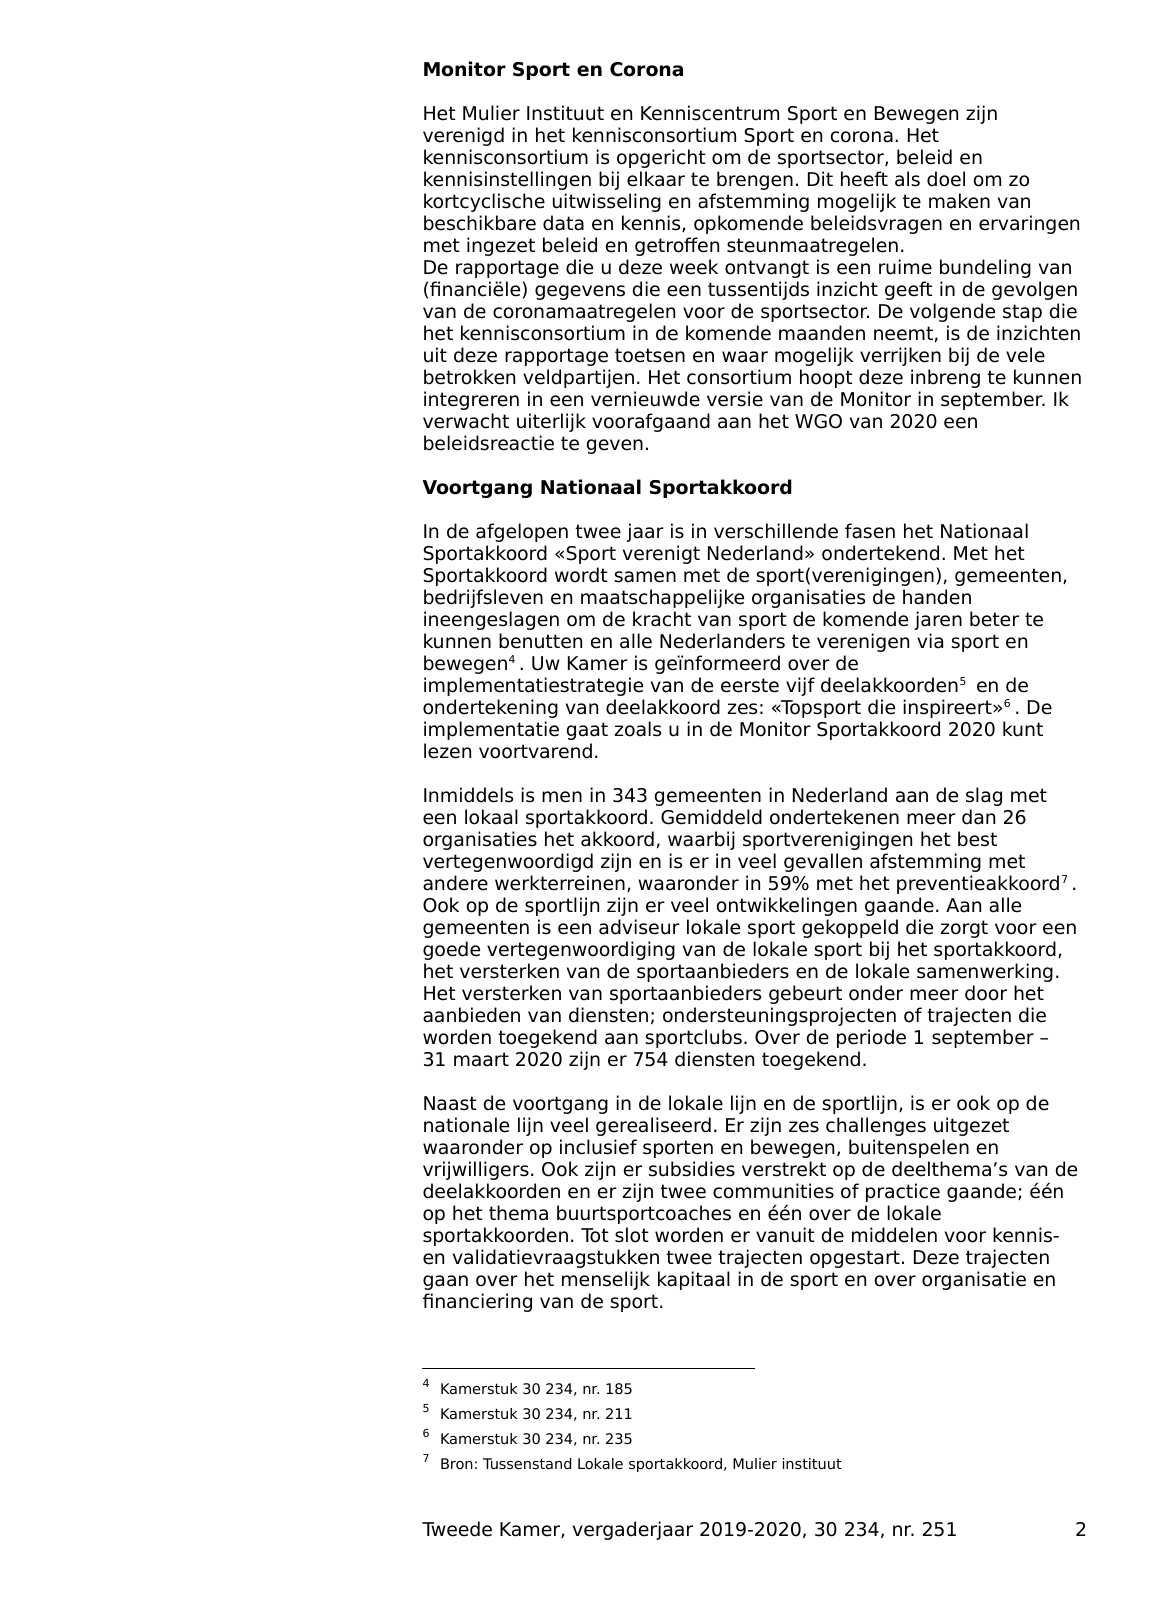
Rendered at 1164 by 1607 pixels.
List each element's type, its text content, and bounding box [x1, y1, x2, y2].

text Inmiddels is men in 343 gemeenten in Nederland aan de slag met een lokaal sportakkoord. Gemiddeld ondertekenen meer dan 26 organisaties het akkoord, waarbij sportverenigingen het best vertegenwoordigd zijn en is er in veel gevallen afstemming met andere werkterreinen, waaronder in 59% met het preventieakkoord. Ook op de sportlijn zijn er veel ontwikkelingen gaande. Aan alle gemeenten is een adviseur lokale sport gekoppeld die zorgt voor een goede vertegenwoordiging van de lokale sport bij het sportakkoord, het versterken van de sportaanbieders en de lokale samenwerking. Het versterken van sportaanbieders gebeurt onder meer door het aanbieden van diensten; ondersteuningsprojecten of trajecten die worden toegekend aan sportclubs. Over de periode 1 september – 31 maart 2020 zijn er 754 diensten toegekend. [422, 785, 1087, 1071]
text Het Mulier Instituut en Kenniscentrum Sport en Bewegen zijn verenigd in het kennisconsortium Sport en corona. Het kennisconsortium is opgericht om de sportsector, beleid en kennisinstellingen bij elkaar te brengen. Dit heeft als doel om zo kortcyclische uitwisseling en afstemming mogelijk te maken van beschikbare data en kennis, opkomende beleidsvragen en ervaringen met ingezet beleid en getroffen steunmaatregelen. [422, 103, 1087, 257]
subtitle Monitor Sport en Corona [422, 59, 1087, 81]
subtitle Voortgang Nationaal Sportakkoord [422, 477, 1087, 499]
text In de afgelopen twee jaar is in verschillende fasen het Nationaal Sportakkoord «Sport verenigt Nederland» ondertekend. Met het Sportakkoord wordt samen met de sport(verenigingen), gemeenten, bedrijfsleven en maatschappelijke organisaties de handen ineengeslagen om de kracht van sport de komende jaren beter te kunnen benutten en alle Nederlanders te verenigen via sport en bewegen. Uw Kamer is geïnformeerd over de implementatiestrategie van de eerste vijf deelakkoorden en de ondertekening van deelakkoord zes: «Topsport die inspireert». De implementatie gaat zoals u in de Monitor Sportakkoord 2020 kunt lezen voortvarend. [422, 521, 1087, 763]
text Kamerstuk 30 234, nr. 235 [422, 1427, 1087, 1449]
text Naast de voortgang in de lokale lijn en de sportlijn, is er ook op de nationale lijn veel gerealiseerd. Er zijn zes challenges uitgezet waaronder op inclusief sporten en bewegen, buitenspelen en vrijwilligers. Ook zijn er subsidies verstrekt op de deelthema’s van de deelakkoorden en er zijn twee communities of practice gaande; één op het thema buurtsportcoaches en één over de lokale sportakkoorden. Tot slot worden er vanuit de middelen voor kennis- en validatievraagstukken twee trajecten opgestart. Deze trajecten gaan over het menselijk kapitaal in de sport en over organisatie en financiering van de sport. [422, 1093, 1087, 1313]
text De rapportage die u deze week ontvangt is een ruime bundeling van (financiële) gegevens die een tussentijds inzicht geeft in de gevolgen van de coronamaatregelen voor de sportsector. De volgende stap die het kennisconsortium in de komende maanden neemt, is de inzichten uit deze rapportage toetsen en waar mogelijk verrijken bij de vele betrokken veldpartijen. Het consortium hoopt deze inbreng te kunnen integreren in een vernieuwde versie van de Monitor in september. Ik verwacht uiterlijk voorafgaand aan het WGO van 2020 een beleidsreactie te geven. [422, 257, 1087, 455]
text Kamerstuk 30 234, nr. 211 [422, 1402, 1087, 1424]
text Bron: Tussenstand Lokale sportakkoord, Mulier instituut [422, 1452, 1087, 1474]
text Kamerstuk 30 234, nr. 185 [422, 1377, 1087, 1399]
